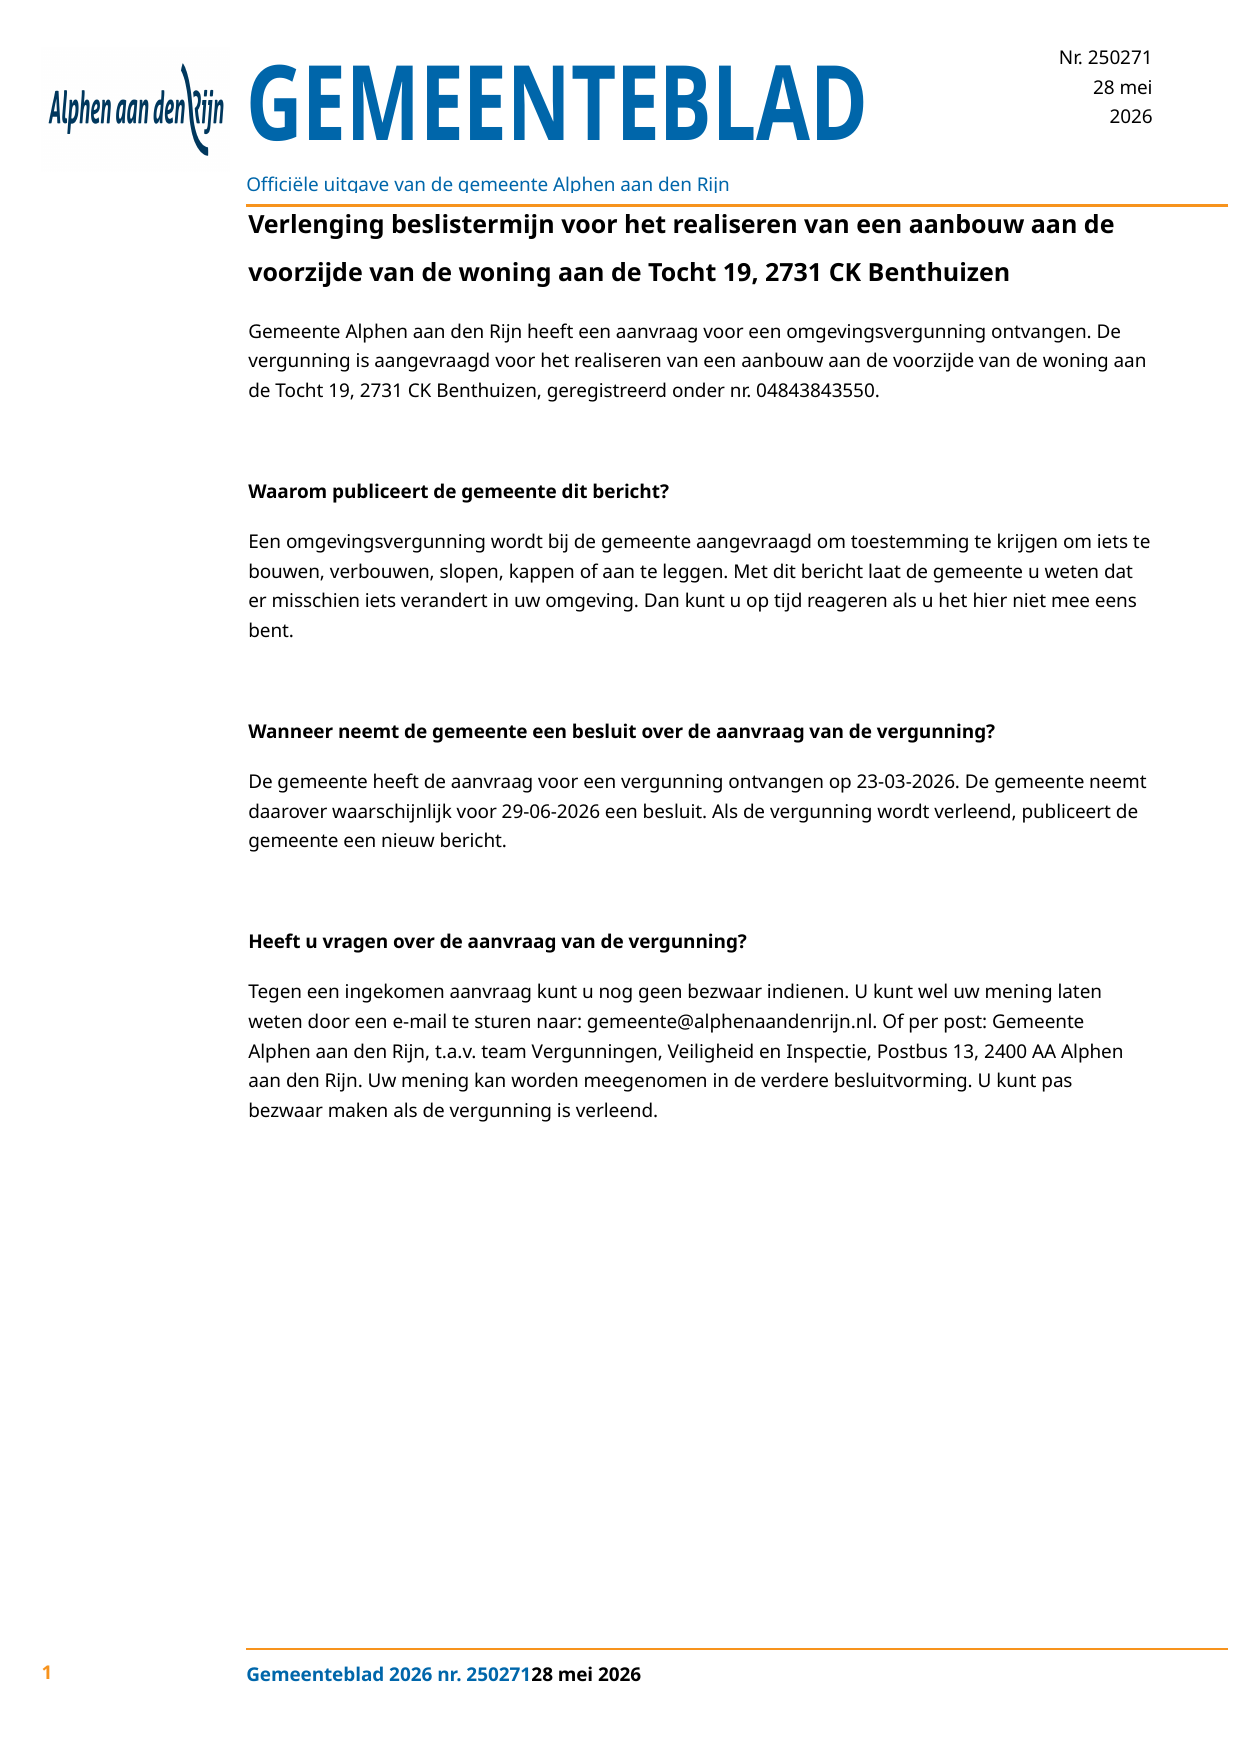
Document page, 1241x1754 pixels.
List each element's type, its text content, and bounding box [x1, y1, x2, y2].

text Gemeente Alphen aan den Rijn heeft een aanvraag voor een omgevingsvergunning ontvangen. De vergunning is aangevraagd voor het realiseren van een aanbouw aan de voorzijde van de woning aan de Tocht 19, 2731 CK Benthuizen, geregistreerd onder nr. 04843843550. [248, 318, 1152, 403]
picture [41, 47, 231, 172]
text Een omgevingsvergunning wordt bij de gemeente aangevraagd om toestemming te krijgen om iets te bouwen, verbouwen, slopen, kappen of aan te leggen. Met dit bericht laat de gemeente u weten dat er misschien iets verandert in uw omgeving. Dan kunt u op tijd reageren als u het hier niet mee eens bent. [248, 528, 1152, 643]
text Tegen een ingekomen aanvraag kunt u nog geen bezwaar indienen. U kunt wel uw mening laten weten door een e-mail te sturen naar: gemeente@alphenaandenrijn.nl. Of per post: Gemeente Alphen aan den Rijn, t.a.v. team Vergunningen, Veiligheid en Inspectie, Postbus 13, 2400 AA Alphen aan den Rijn. Uw mening kan worden meegenomen in de verdere besluitvorming. U kunt pas bezwaar maken als de vergunning is verleend. [248, 979, 1152, 1123]
text Wanneer neemt de gemeente een besluit over de aanvraag van de vergunning? [248, 718, 1152, 744]
text De gemeente heeft de aanvraag voor een vergunning ontvangen op 23-03-2026. De gemeente neemt daarover waarschijnlijk voor 29-06-2026 een besluit. Als de vergunning wordt verleend, publiceert de gemeente een nieuw bericht. [248, 768, 1152, 853]
text Heeft u vragen over de aanvraag van de vergunning? [248, 928, 1152, 954]
text Waarom publiceert de gemeente dit bericht? [248, 478, 1152, 504]
text Verlenging beslistermijn voor het realiseren van een aanbouw aan de voorzijde van de woning aan de Tocht 19, 2731 CK Benthuizen [248, 207, 1152, 288]
